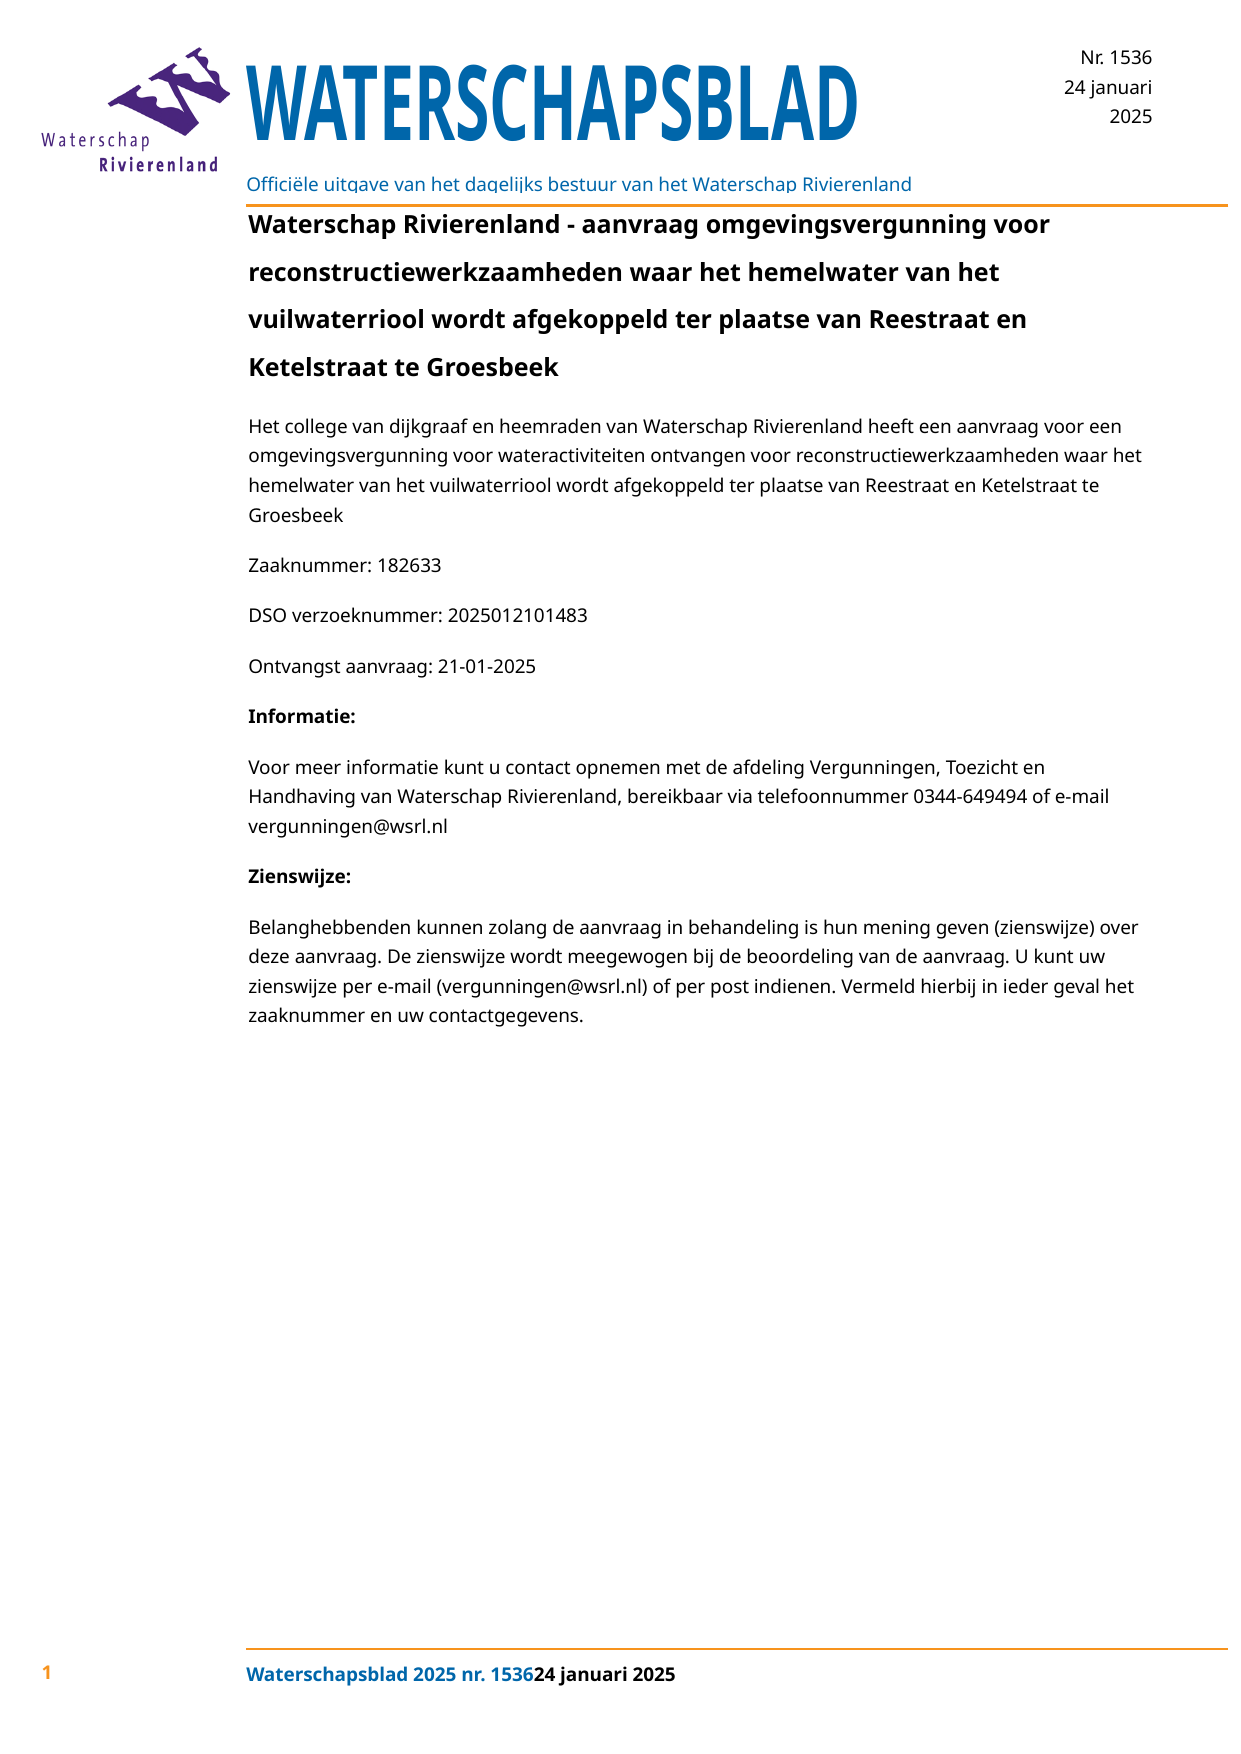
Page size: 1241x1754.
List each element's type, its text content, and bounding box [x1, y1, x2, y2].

text Ontvangst aanvraag: 21-01-2025 [248, 653, 1152, 679]
text Waterschap Rivierenland - aanvraag omgevingsvergunning voor reconstructiewerkzaamheden waar het hemelwater van het vuilwaterriool wordt afgekoppeld ter plaatse van Reestraat en Ketelstraat te Groesbeek [248, 207, 1152, 384]
text Zaaknummer: 182633 [248, 552, 1152, 578]
text DSO verzoeknummer: 2025012101483 [248, 603, 1152, 628]
text Voor meer informatie kunt u contact opnemen met de afdeling Vergunningen, Toezicht en Handhaving van Waterschap Rivierenland, bereikbaar via telefoonnummer 0344-649494 of e-mail vergunningen@wsrl.nl [248, 754, 1152, 839]
text Het college van dijkgraaf en heemraden van Waterschap Rivierenland heeft een aanvraag voor een omgevingsvergunning voor wateractiviteiten ontvangen voor reconstructiewerkzaamheden waar het hemelwater van het vuilwaterriool wordt afgekoppeld ter plaatse van Reestraat en Ketelstraat te Groesbeek [248, 413, 1152, 528]
text Zienswijze: [248, 863, 1152, 889]
text Belanghebbenden kunnen zolang de aanvraag in behandeling is hun mening geven (zienswijze) over deze aanvraag. De zienswijze wordt meegewogen bij de beoordeling van de aanvraag. U kunt uw zienswijze per e-mail (vergunningen@wsrl.nl) of per post indienen. Vermeld hierbij in ieder geval het zaaknummer en uw contactgegevens. [248, 914, 1152, 1028]
picture [41, 47, 231, 172]
text Informatie: [248, 703, 1152, 729]
